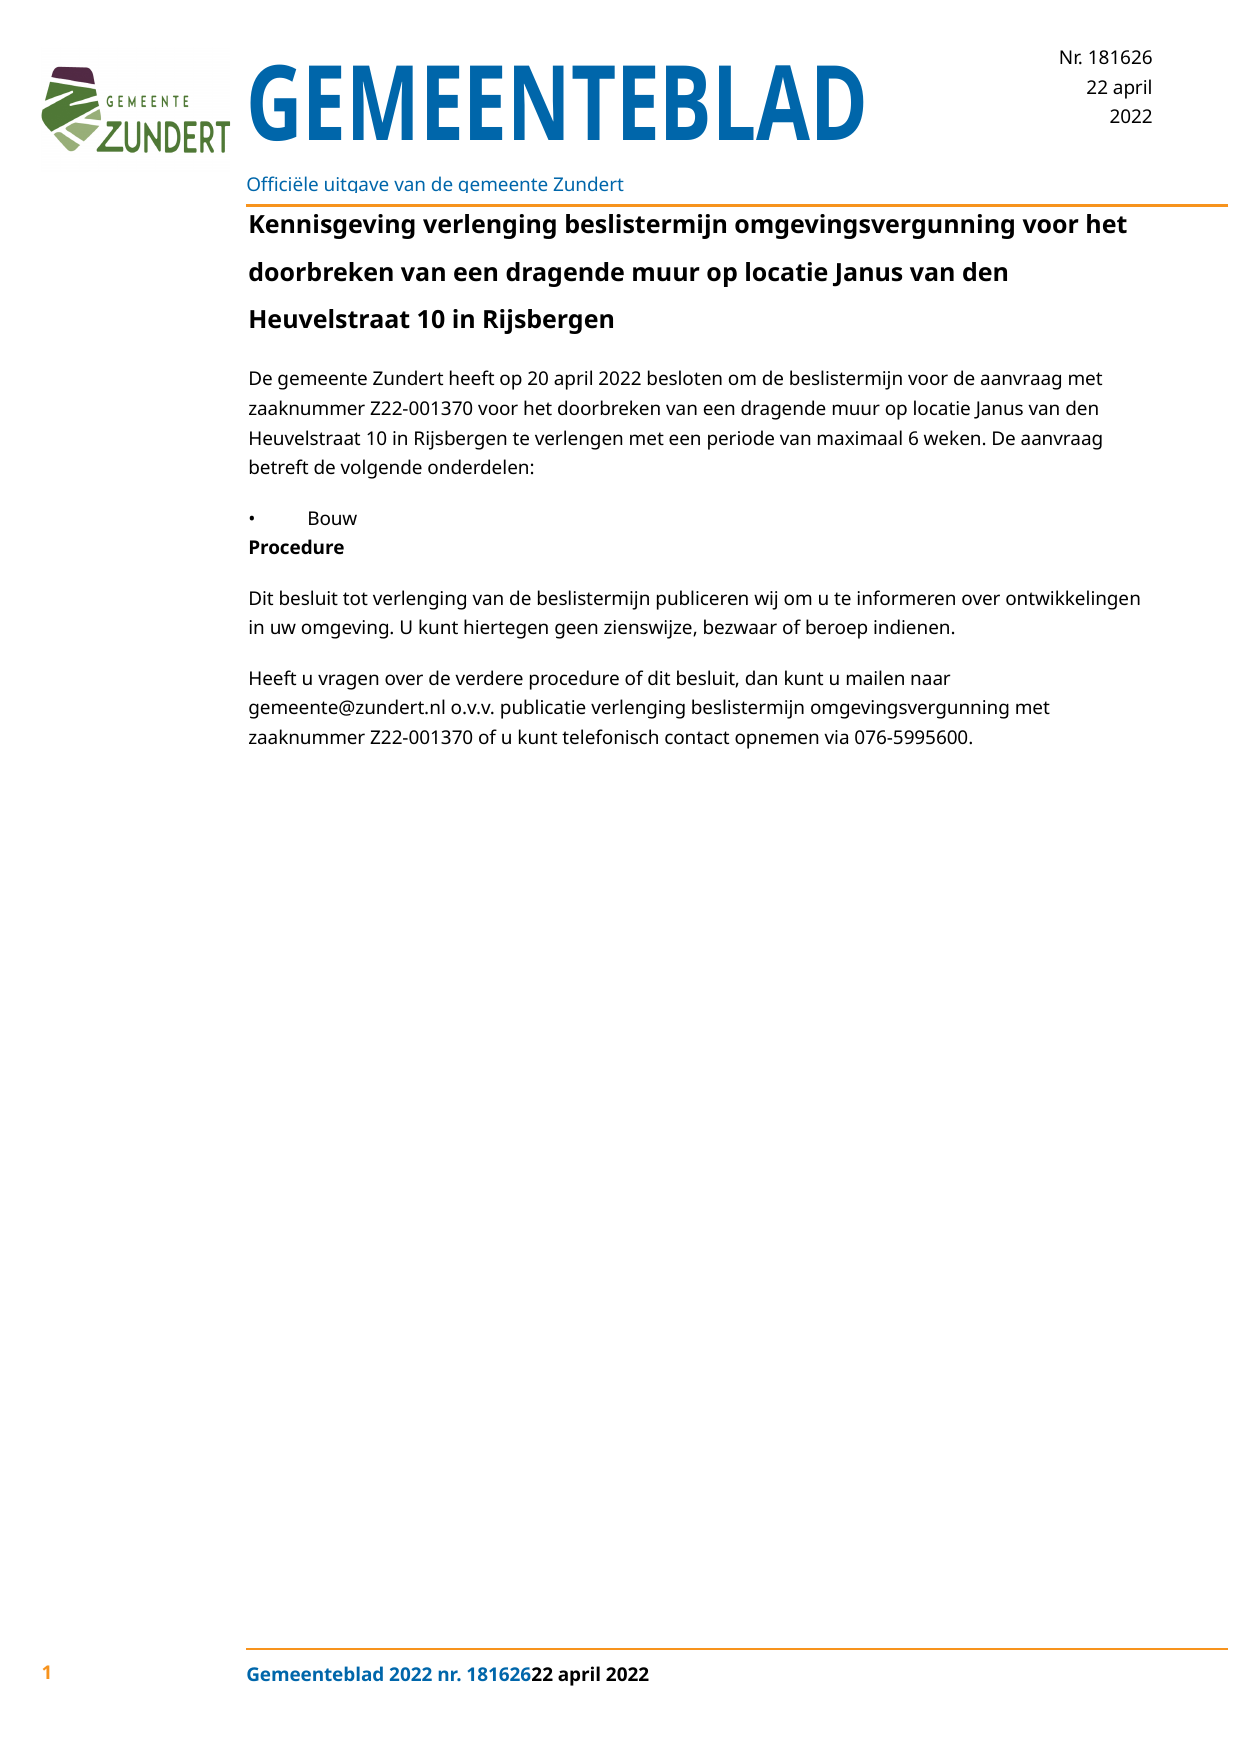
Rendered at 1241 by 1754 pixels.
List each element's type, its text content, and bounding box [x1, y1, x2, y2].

text Heeft u vragen over de verdere procedure of dit besluit, dan kunt u mailen naar gemeente@zundert.nl o.v.v. publicatie verlenging beslistermijn omgevingsvergunning met zaaknummer Z22-001370 of u kunt telefonisch contact opnemen via 076-5995600. [248, 665, 1152, 749]
text Kennisgeving verlenging beslistermijn omgevingsvergunning voor het doorbreken van een dragende muur op locatie Janus van den Heuvelstraat 10 in Rijsbergen [248, 207, 1152, 336]
text Dit besluit tot verlenging van de beslistermijn publiceren wij om u te informeren over ontwikkelingen in uw omgeving. U kunt hiertegen geen zienswijze, bezwaar of beroep indienen. [248, 585, 1152, 640]
text De gemeente Zundert heeft op 20 april 2022 besloten om de beslistermijn voor de aanvraag met zaaknummer Z22-001370 voor het doorbreken van een dragende muur op locatie Janus van den Heuvelstraat 10 in Rijsbergen te verlengen met een periode van maximaal 6 weken. De aanvraag betreft de volgende onderdelen: [248, 366, 1152, 480]
list Bouw [248, 505, 1152, 530]
text Procedure [248, 534, 1152, 560]
picture [41, 47, 231, 172]
